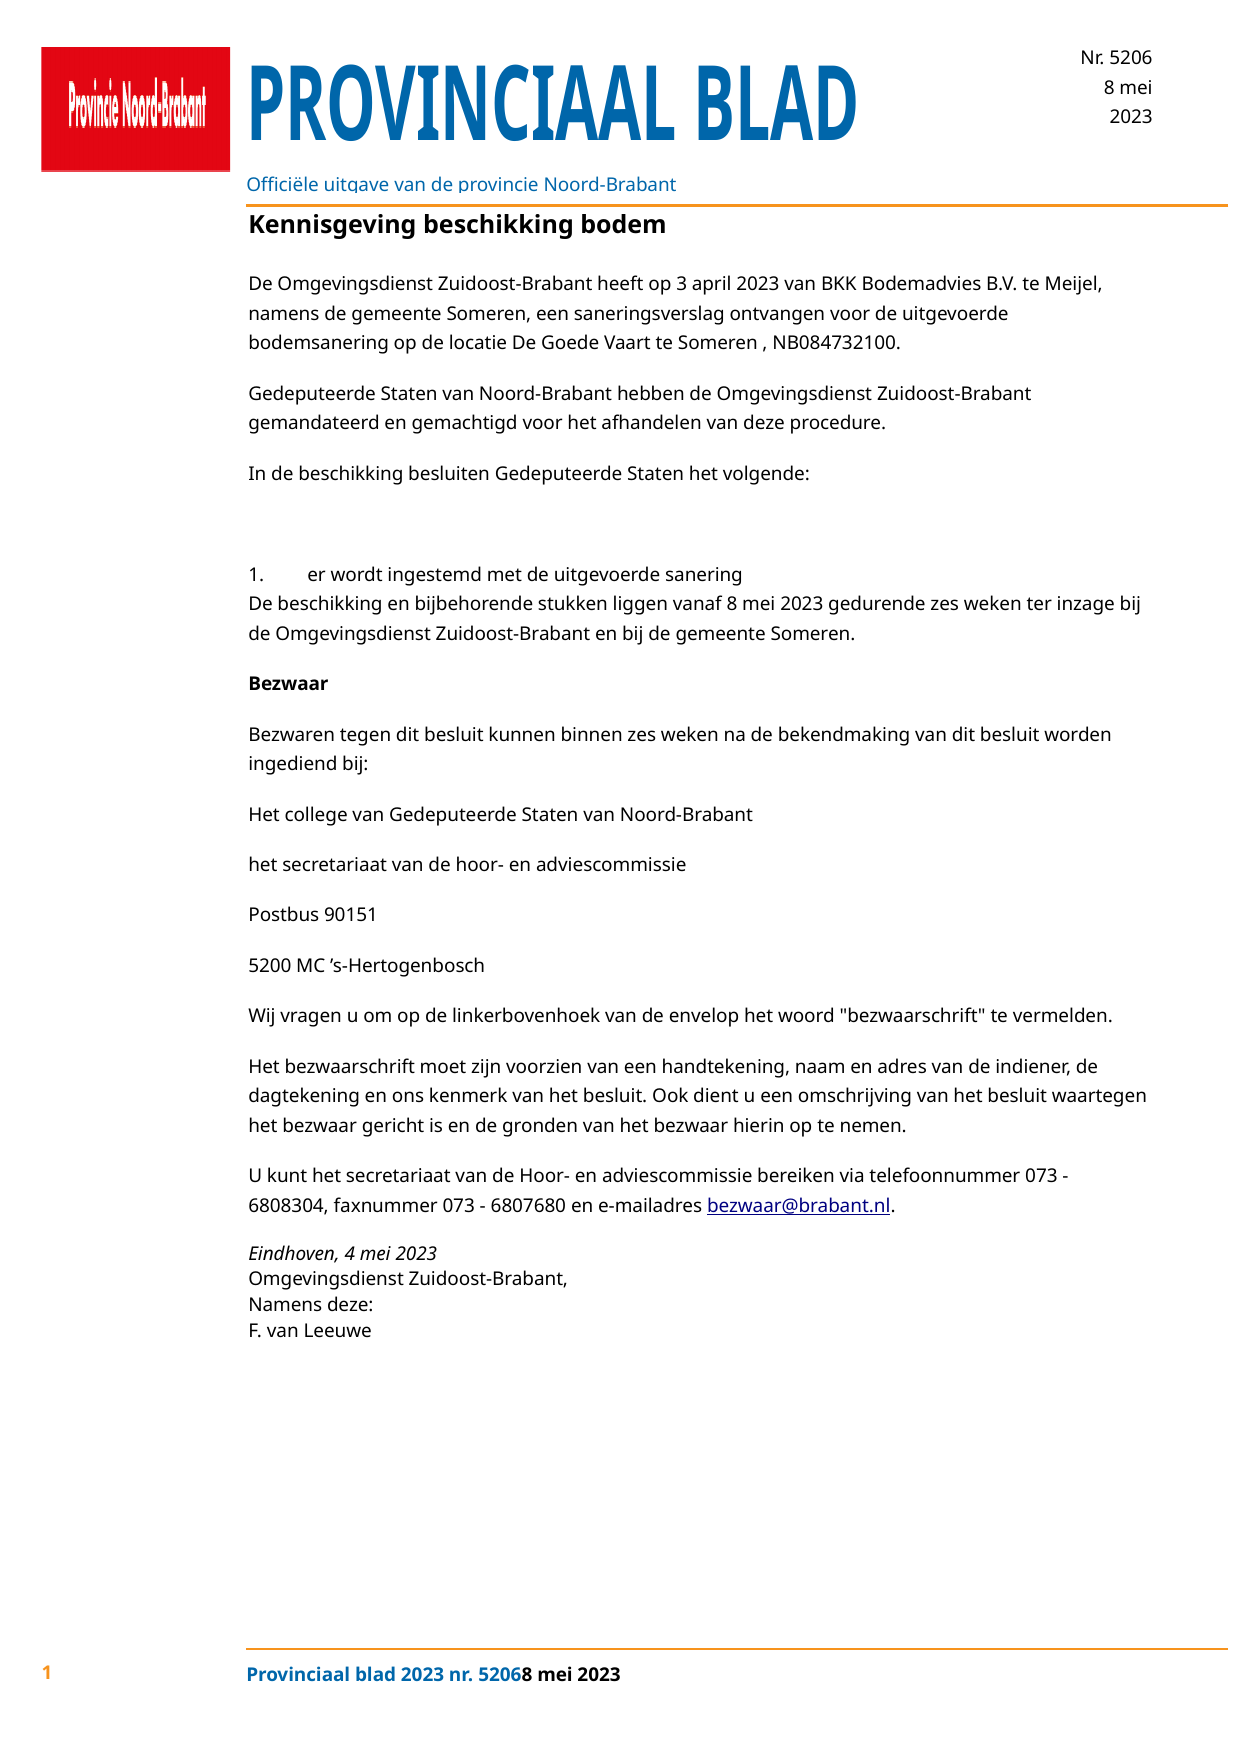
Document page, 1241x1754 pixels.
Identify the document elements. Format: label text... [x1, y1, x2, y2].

text F. van Leeuwe [248, 1317, 1152, 1343]
text 5200 MC ’s-Hertogenbosch [248, 952, 1152, 978]
text De Omgevingsdienst Zuidoost-Brabant heeft op 3 april 2023 van BKK Bodemadvies B.V. te Meijel, namens de gemeente Someren, een saneringsverslag ontvangen voor de uitgevoerde bodemsanering op de locatie De Goede Vaart te Someren , NB084732100. [248, 270, 1152, 355]
text het secretariaat van de hoor- en adviescommissie [248, 851, 1152, 877]
text Het bezwaarschrift moet zijn voorzien van een handtekening, naam en adres van de indiener, de dagtekening en ons kenmerk van het besluit. Ook dient u een omschrijving van het besluit waartegen het bezwaar gericht is en de gronden van het bezwaar hierin op te nemen. [248, 1053, 1152, 1138]
text Gedeputeerde Staten van Noord-Brabant hebben de Omgevingsdienst Zuidoost-Brabant gemandateerd en gemachtigd voor het afhandelen van deze procedure. [248, 380, 1152, 435]
text Kennisgeving beschikking bodem [248, 207, 1152, 241]
picture [41, 47, 231, 172]
text De beschikking en bijbehorende stukken liggen vanaf 8 mei 2023 gedurende zes weken ter inzage bij de Omgevingsdienst Zuidoost-Brabant en bij de gemeente Someren. [248, 590, 1152, 646]
text In de beschikking besluiten Gedeputeerde Staten het volgende: [248, 460, 1152, 486]
text Eindhoven, 4 mei 2023 [248, 1240, 1152, 1266]
text Namens deze: [248, 1291, 1152, 1317]
text Bezwaar [248, 670, 1152, 696]
text Wij vragen u om op de linkerbovenhoek van de envelop het woord "bezwaarschrift" te vermelden. [248, 1002, 1152, 1028]
text Bezwaren tegen dit besluit kunnen binnen zes weken na de bekendmaking van dit besluit worden ingediend bij: [248, 721, 1152, 776]
text U kunt het secretariaat van de Hoor- en adviescommissie bereiken via telefoonnummer 073 - 6808304, faxnummer 073 - 6807680 en e-mailadres bezwaar@brabant.nl. [248, 1162, 1152, 1218]
text Omgevingsdienst Zuidoost-Brabant, [248, 1266, 1152, 1291]
text Postbus 90151 [248, 902, 1152, 927]
text Het college van Gedeputeerde Staten van Noord-Brabant [248, 801, 1152, 826]
list er wordt ingestemd met de uitgevoerde sanering [248, 561, 1152, 586]
